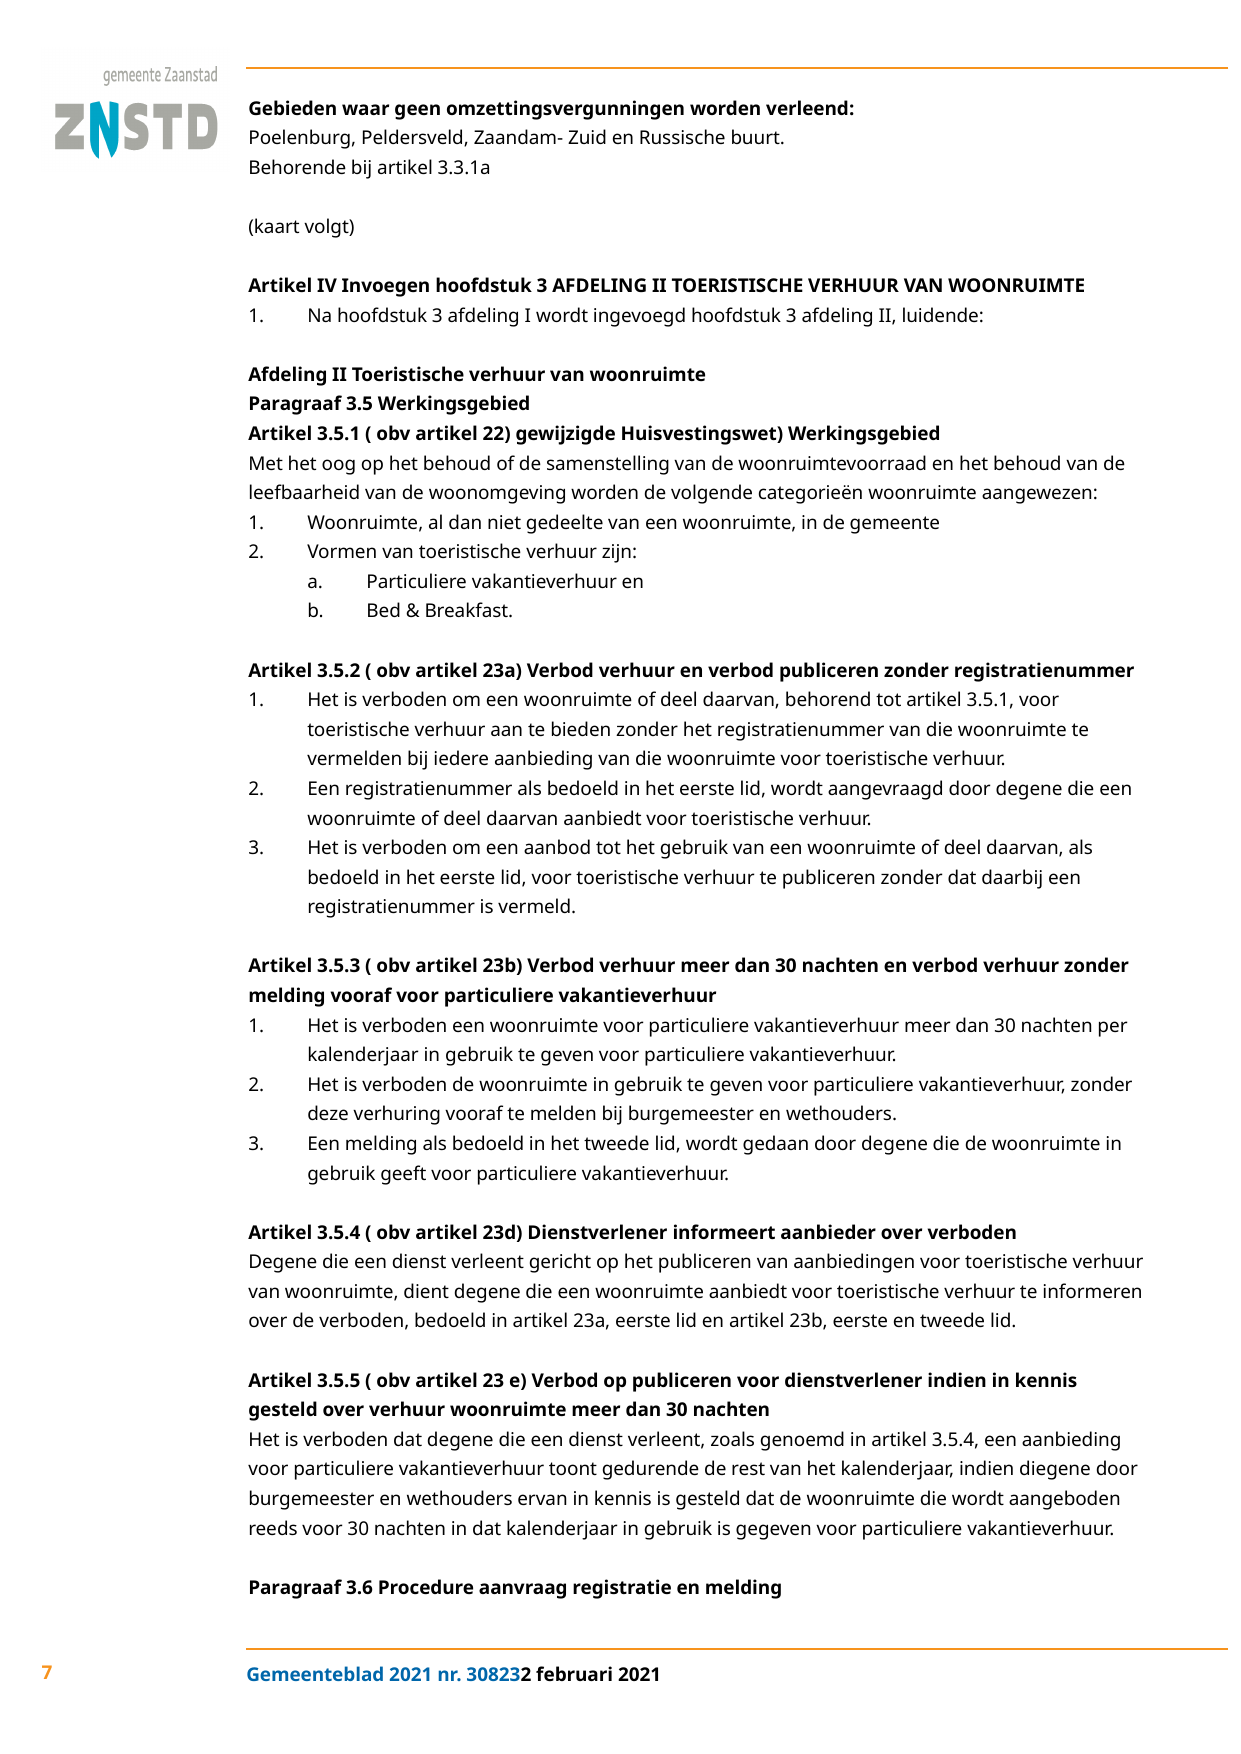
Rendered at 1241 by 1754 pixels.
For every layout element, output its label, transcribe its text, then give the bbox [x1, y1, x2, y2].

list Particuliere vakantieverhuur en [307, 568, 1152, 594]
text Artikel IV Invoegen hoofdstuk 3 AFDELING II TOERISTISCHE VERHUUR VAN WOONRUIMTE [248, 272, 1152, 298]
text Artikel 3.5.5 ( obv artikel 23 e) Verbod op publiceren voor dienstverlener indien in kennis gesteld over verhuur woonruimte meer dan 30 nachten [248, 1367, 1152, 1422]
text (kaart volgt) [248, 213, 1152, 239]
list Het is verboden een woonruimte voor particuliere vakantieverhuur meer dan 30 nachten per kalenderjaar in gebruik te geven voor particuliere vakantieverhuur. [248, 1012, 1152, 1067]
list Een melding als bedoeld in het tweede lid, wordt gedaan door degene die de woonruimte in gebruik geeft voor particuliere vakantieverhuur. [248, 1130, 1152, 1186]
list Bed & Breakfast. [307, 598, 1152, 623]
text Artikel 3.5.4 ( obv artikel 23d) Dienstverlener informeert aanbieder over verboden [248, 1219, 1152, 1245]
text Poelenburg, Peldersveld, Zaandam- Zuid en Russische buurt. [248, 124, 1152, 150]
text Artikel 3.5.2 ( obv artikel 23a) Verbod verhuur en verbod publiceren zonder registratienummer [248, 657, 1152, 683]
text Afdeling II Toeristische verhuur van woonruimte [248, 361, 1152, 387]
list Het is verboden om een woonruimte of deel daarvan, behorend tot artikel 3.5.1, voor toeristische verhuur aan te bieden zonder het registratienummer van die woonruimte te vermelden bij iedere aanbieding van die woonruimte voor toeristische verhuur. [248, 686, 1152, 771]
text Paragraaf 3.5 Werkingsgebied [248, 391, 1152, 416]
list Een registratienummer als bedoeld in het eerste lid, wordt aangevraagd door degene die een woonruimte of deel daarvan aanbiedt voor toeristische verhuur. [248, 775, 1152, 831]
text Artikel 3.5.1 ( obv artikel 22) gewijzigde Huisvestingswet) Werkingsgebied [248, 420, 1152, 446]
text Het is verboden dat degene die een dienst verleent, zoals genoemd in artikel 3.5.4, een aanbieding voor particuliere vakantieverhuur toont gedurende de rest van het kalenderjaar, indien diegene door burgemeester en wethouders ervan in kennis is gesteld dat de woonruimte die wordt aangeboden reeds voor 30 nachten in dat kalenderjaar in gebruik is gegeven voor particuliere vakantieverhuur. [248, 1426, 1152, 1541]
text Gebieden waar geen omzettingsvergunningen worden verleend: [248, 95, 1152, 121]
text Degene die een dienst verleent gericht op het publiceren van aanbiedingen voor toeristische verhuur van woonruimte, dient degene die een woonruimte aanbiedt voor toeristische verhuur te informeren over de verboden, bedoeld in artikel 23a, eerste lid en artikel 23b, eerste en tweede lid. [248, 1248, 1152, 1333]
list Het is verboden de woonruimte in gebruik te geven voor particuliere vakantieverhuur, zonder deze verhuring vooraf te melden bij burgemeester en wethouders. [248, 1071, 1152, 1126]
list Vormen van toeristische verhuur zijn: [248, 538, 1152, 564]
picture [41, 47, 231, 172]
list Na hoofdstuk 3 afdeling I wordt ingevoegd hoofdstuk 3 afdeling II, luidende: [248, 302, 1152, 328]
text Artikel 3.5.3 ( obv artikel 23b) Verbod verhuur meer dan 30 nachten en verbod verhuur zonder melding vooraf voor particuliere vakantieverhuur [248, 953, 1152, 1008]
text Behorende bij artikel 3.3.1a [248, 154, 1152, 180]
list Woonruimte, al dan niet gedeelte van een woonruimte, in de gemeente [248, 509, 1152, 535]
text Met het oog op het behoud of de samenstelling van de woonruimtevoorraad en het behoud van de leefbaarheid van de woonomgeving worden de volgende categorieën woonruimte aangewezen: [248, 450, 1152, 505]
list Het is verboden om een aanbod tot het gebruik van een woonruimte of deel daarvan, als bedoeld in het eerste lid, voor toeristische verhuur te publiceren zonder dat daarbij een registratienummer is vermeld. [248, 834, 1152, 919]
text Paragraaf 3.6 Procedure aanvraag registratie en melding [248, 1574, 1152, 1600]
